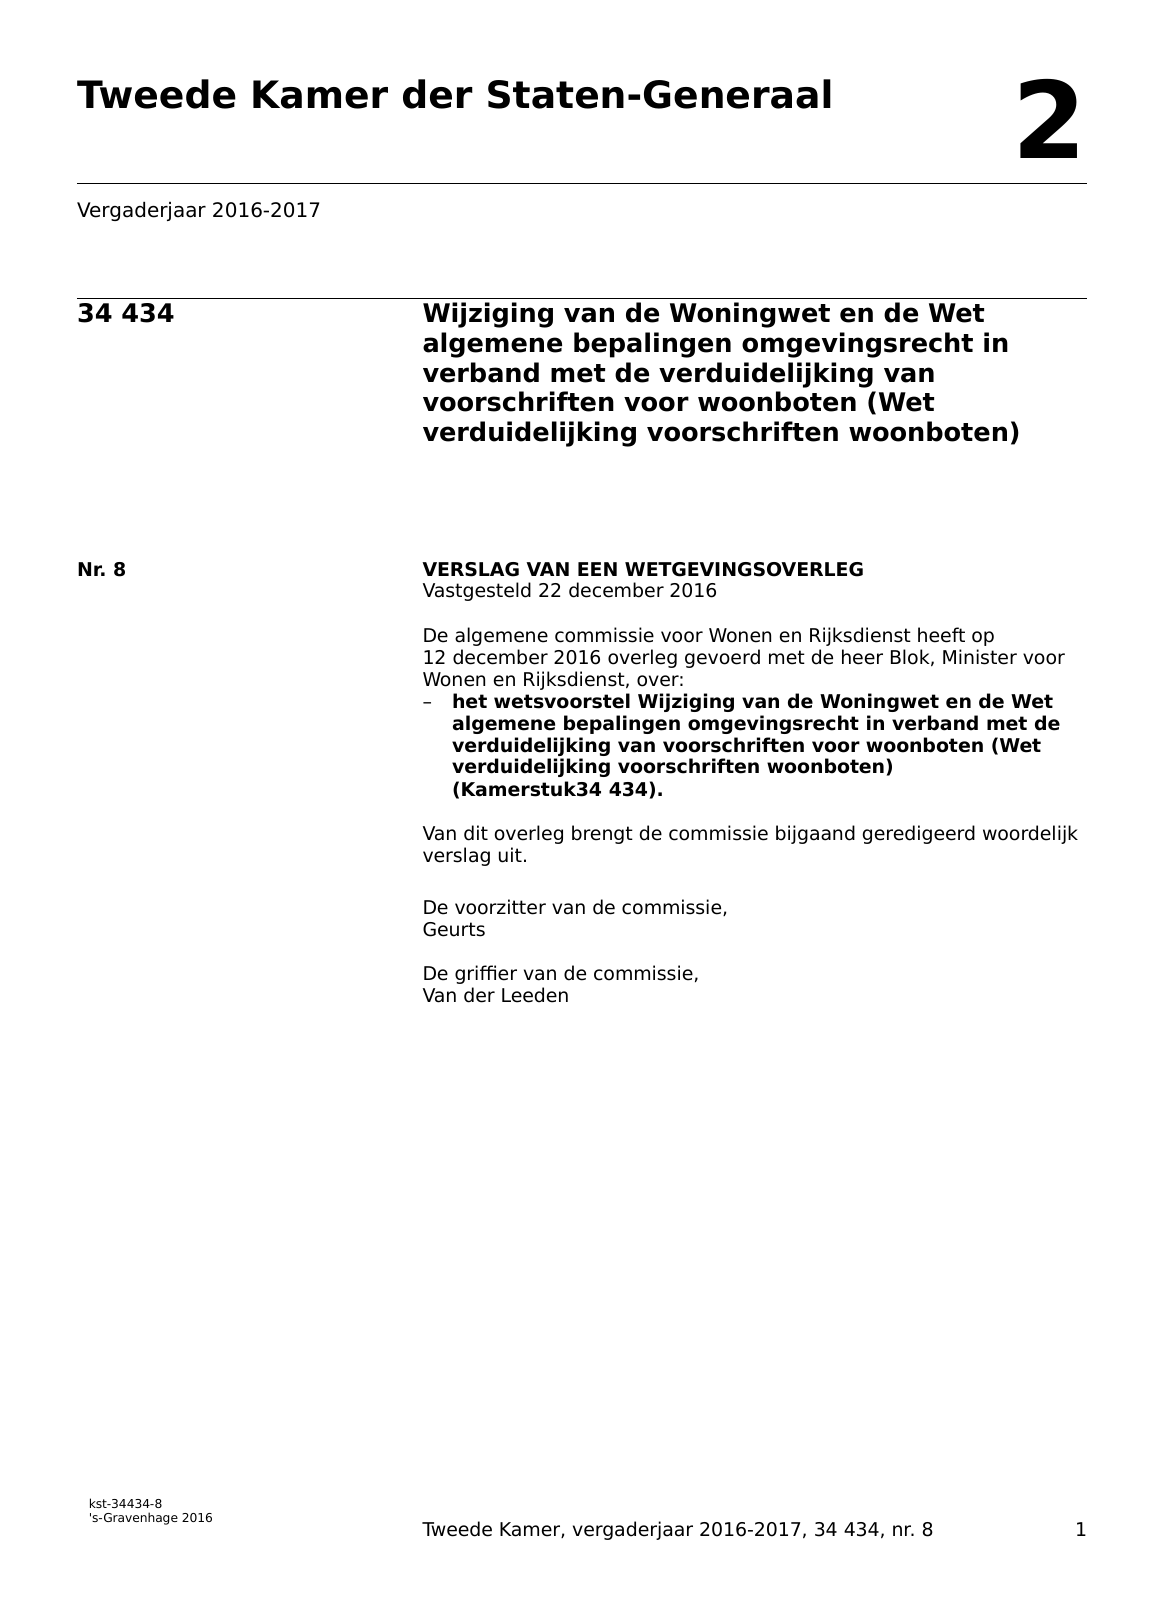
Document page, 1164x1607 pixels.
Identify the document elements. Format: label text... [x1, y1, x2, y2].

subtitle 34 434 Wijziging van de Woningwet en de Wet algemene bepalingen omgevingsrecht in verband met de verduidelijking van voorschriften voor woonboten (Wet verduidelijking voorschriften woonboten) [77, 299, 1087, 447]
table_header Tweede Kamer der Staten-Generaal [77, 59, 886, 183]
text Vastgesteld 22 december 2016 [422, 580, 1087, 602]
text De griffier van de commissie, Van der Leeden [422, 963, 1087, 1007]
subtitle Nr. 8 VERSLAG VAN EEN WETGEVINGSOVERLEG [77, 558, 1087, 580]
text – het wetsvoorstel Wijziging van de Woningwet en de Wet algemene bepalingen omgevingsrecht in verband met de verduidelijking van voorschriften voor woonboten (Wet verduidelijking voorschriften woonboten) (Kamerstuk34 434). [422, 691, 1087, 800]
table_header 2 [886, 59, 1087, 183]
text De algemene commissie voor Wonen en Rijksdienst heeft op 12 december 2016 overleg gevoerd met de heer Blok, Minister voor Wonen en Rijksdienst, over: [422, 624, 1087, 691]
text De voorzitter van de commissie, Geurts [422, 897, 1087, 941]
text 's-Gravenhage 2016 [88, 1511, 323, 1525]
text kst-34434-8 [88, 1497, 323, 1511]
text Van dit overleg brengt de commissie bijgaand geredigeerd woordelijk verslag uit. [422, 823, 1087, 867]
table_cell Vergaderjaar 2016-2017 [77, 184, 1087, 298]
